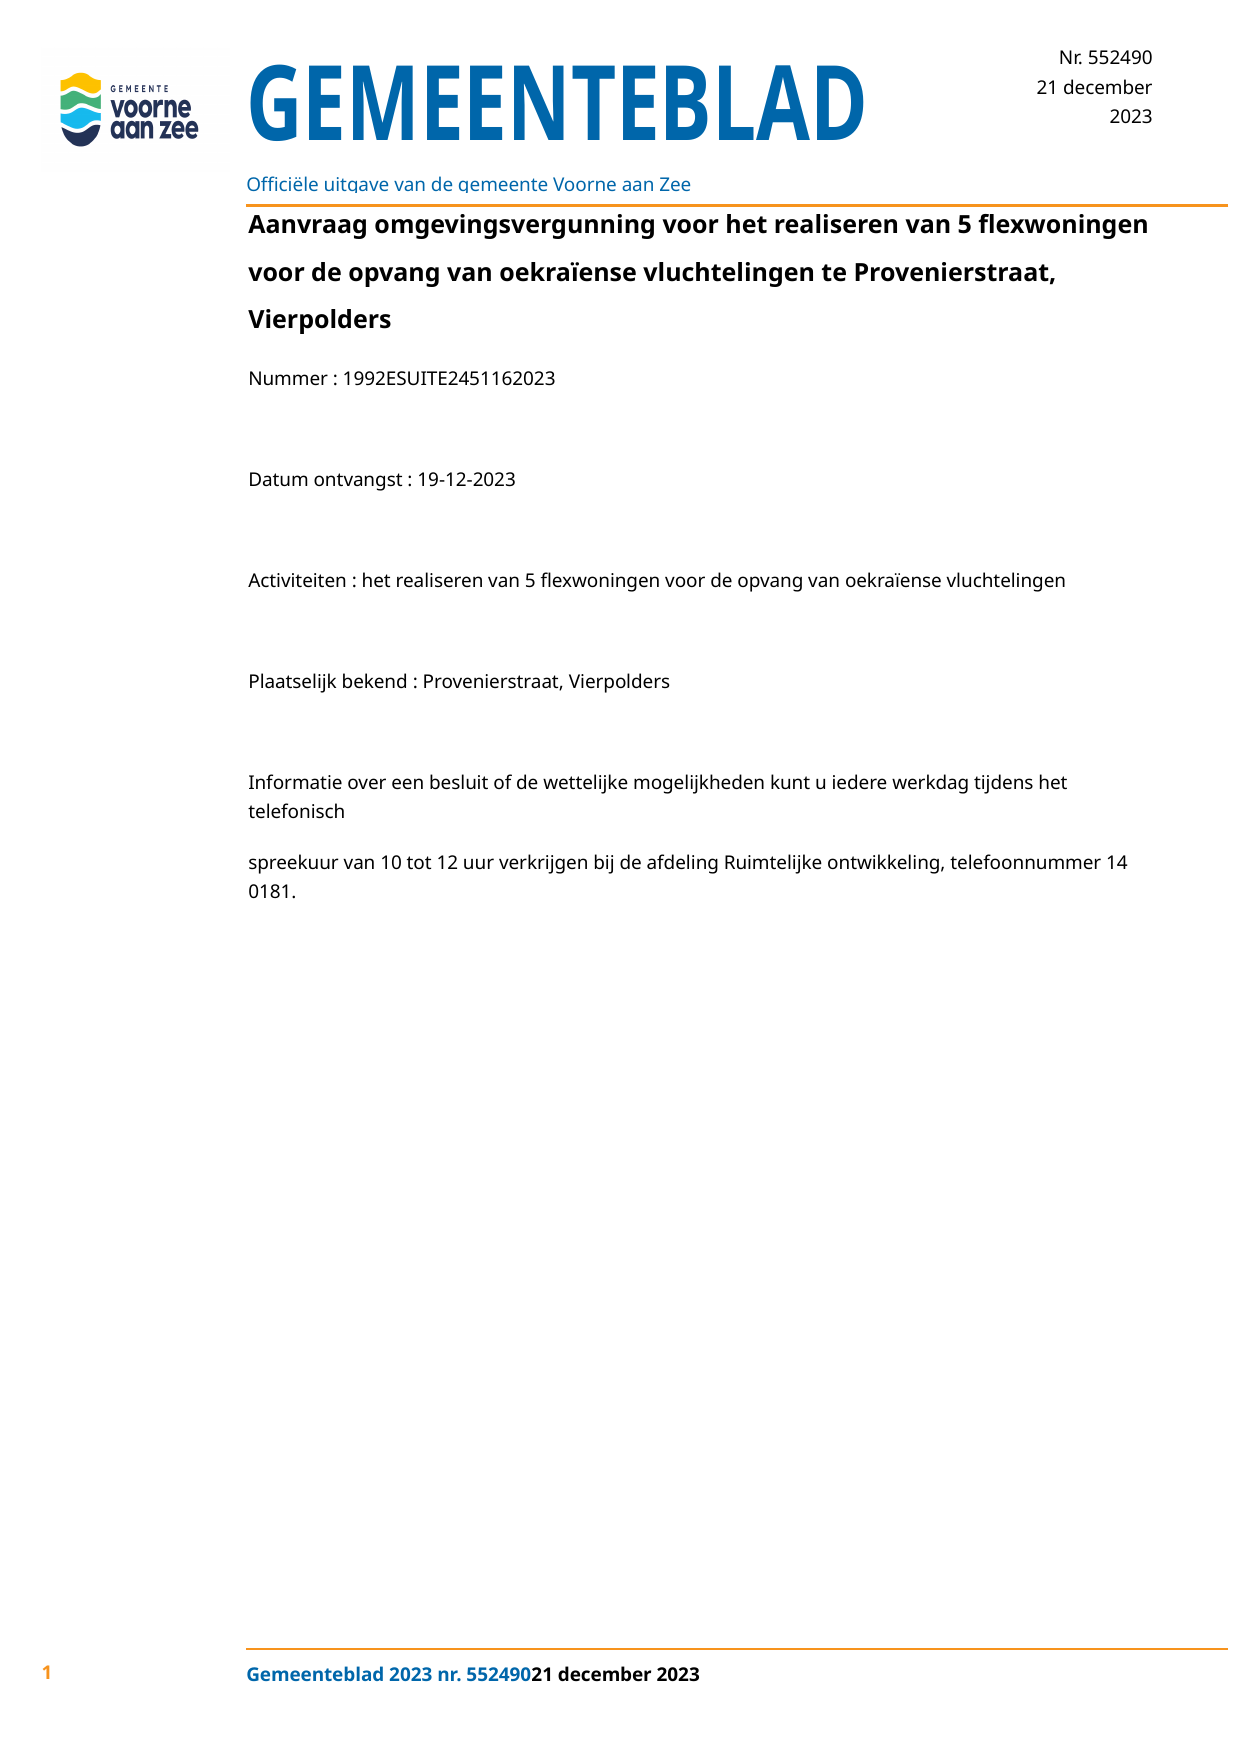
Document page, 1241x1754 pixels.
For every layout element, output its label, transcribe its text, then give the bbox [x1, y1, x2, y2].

text Datum ontvangst : 19-12-2023 [248, 466, 1152, 492]
text Plaatselijk bekend : Provenierstraat, Vierpolders [248, 668, 1152, 694]
text Aanvraag omgevingsvergunning voor het realiseren van 5 flexwoningen voor de opvang van oekraïense vluchtelingen te Provenierstraat, Vierpolders [248, 207, 1152, 336]
text Informatie over een besluit of de wettelijke mogelijkheden kunt u iedere werkdag tijdens het telefonisch [248, 769, 1152, 824]
text spreekuur van 10 tot 12 uur verkrijgen bij de afdeling Ruimtelijke ontwikkeling, telefoonnummer 14 0181. [248, 849, 1152, 904]
text Nummer : 1992ESUITE2451162023 [248, 366, 1152, 391]
text Activiteiten : het realiseren van 5 flexwoningen voor de opvang van oekraïense vluchtelingen [248, 567, 1152, 593]
picture [41, 47, 231, 172]
